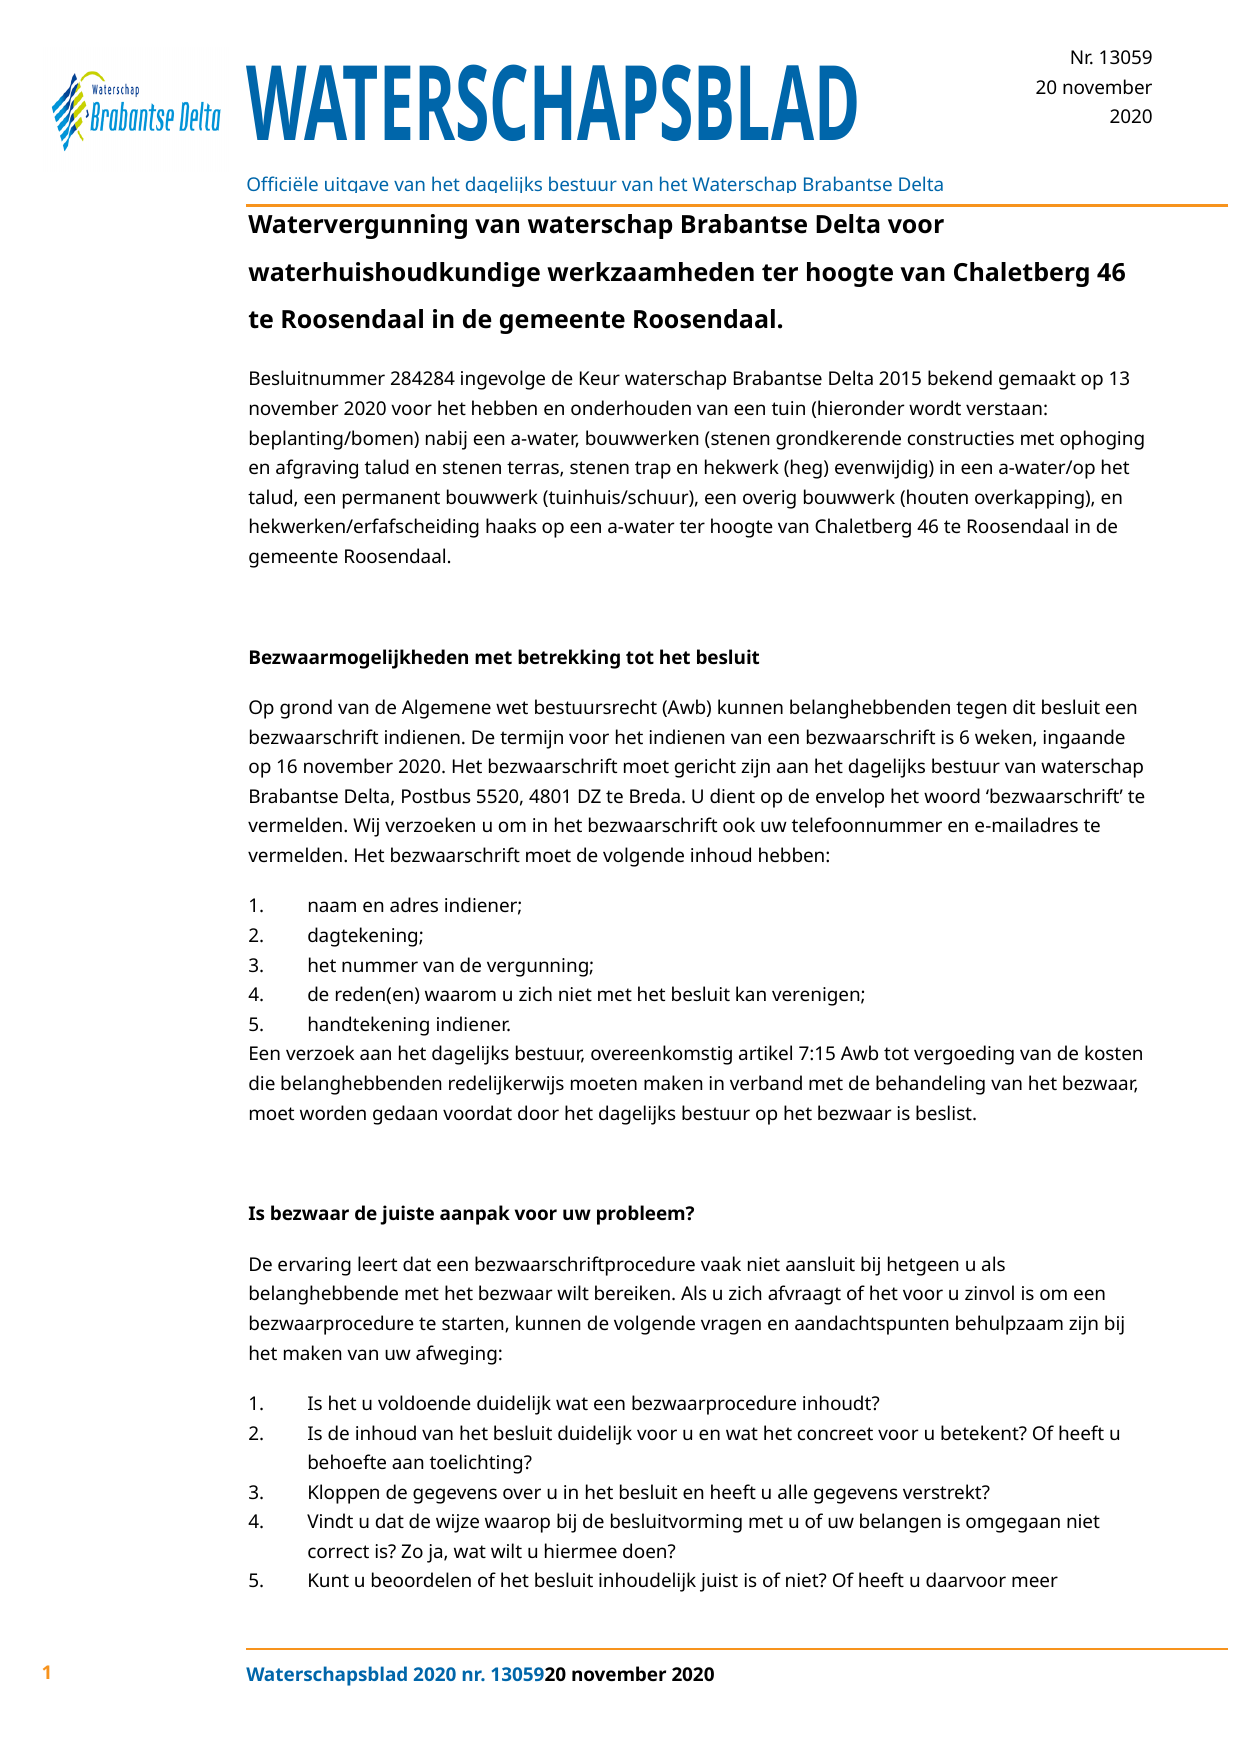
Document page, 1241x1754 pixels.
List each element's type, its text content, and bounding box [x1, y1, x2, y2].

text Een verzoek aan het dagelijks bestuur, overeenkomstig artikel 7:15 Awb tot vergoeding van de kosten die belanghebbenden redelijkerwijs moeten maken in verband met de behandeling van het bezwaar, moet worden gedaan voordat door het dagelijks bestuur op het bezwaar is beslist. [248, 1041, 1152, 1125]
list Kloppen de gegevens over u in het besluit en heeft u alle gegevens verstrekt? [248, 1479, 1152, 1504]
list Kunt u beoordelen of het besluit inhoudelijk juist is of niet? Of heeft u daarvoor meer [248, 1568, 1152, 1593]
text Op grond van de Algemene wet bestuursrecht (Awb) kunnen belanghebbenden tegen dit besluit een bezwaarschrift indienen. De termijn voor het indienen van een bezwaarschrift is 6 weken, ingaande op 16 november 2020. Het bezwaarschrift moet gericht zijn aan het dagelijks bestuur van waterschap Brabantse Delta, Postbus 5520, 4801 DZ te Breda. U dient op de envelop het woord ‘bezwaarschrift’ te vermelden. Wij verzoeken u om in het bezwaarschrift ook uw telefoonnummer en e‑mailadres te vermelden. Het bezwaarschrift moet de volgende inhoud hebben: [248, 694, 1152, 868]
list het nummer van de vergunning; [248, 952, 1152, 977]
list Is het u voldoende duidelijk wat een bezwaarprocedure inhoudt? [248, 1390, 1152, 1416]
text Bezwaarmogelijkheden met betrekking tot het besluit [248, 644, 1152, 669]
list Is de inhoud van het besluit duidelijk voor u en wat het concreet voor u betekent? Of heeft u behoefte aan toelichting? [248, 1420, 1152, 1475]
list handtekening indiener. [248, 1011, 1152, 1037]
list Vindt u dat de wijze waarop bij de besluitvorming met u of uw belangen is omgegaan niet correct is? Zo ja, wat wilt u hiermee doen? [248, 1508, 1152, 1564]
text Besluitnummer 284284 ingevolge de Keur waterschap Brabantse Delta 2015 bekend gemaakt op 13 november 2020 voor het hebben en onderhouden van een tuin (hieronder wordt verstaan: beplanting/bomen) nabij een a-water, bouwwerken (stenen grondkerende constructies met ophoging en afgraving talud en stenen terras, stenen trap en hekwerk (heg) evenwijdig) in een a-water/op het talud, een permanent bouwwerk (tuinhuis/schuur), een overig bouwwerk (houten overkapping), en hekwerken/erfafscheiding haaks op een a-water ter hoogte van Chaletberg 46 te Roosendaal in de gemeente Roosendaal. [248, 366, 1152, 569]
text Watervergunning van waterschap Brabantse Delta voor waterhuishoudkundige werkzaamheden ter hoogte van Chaletberg 46 te Roosendaal in de gemeente Roosendaal. [248, 207, 1152, 336]
list naam en adres indiener; [248, 893, 1152, 918]
list dagtekening; [248, 922, 1152, 948]
list de reden(en) waarom u zich niet met het besluit kan verenigen; [248, 981, 1152, 1007]
text De ervaring leert dat een bezwaarschriftprocedure vaak niet aansluit bij hetgeen u als belanghebbende met het bezwaar wilt bereiken. Als u zich afvraagt of het voor u zinvol is om een bezwaarprocedure te starten, kunnen de volgende vragen en aandachtspunten behulpzaam zijn bij het maken van uw afweging: [248, 1251, 1152, 1365]
picture [41, 47, 231, 172]
text Is bezwaar de juiste aanpak voor uw probleem? [248, 1201, 1152, 1226]
